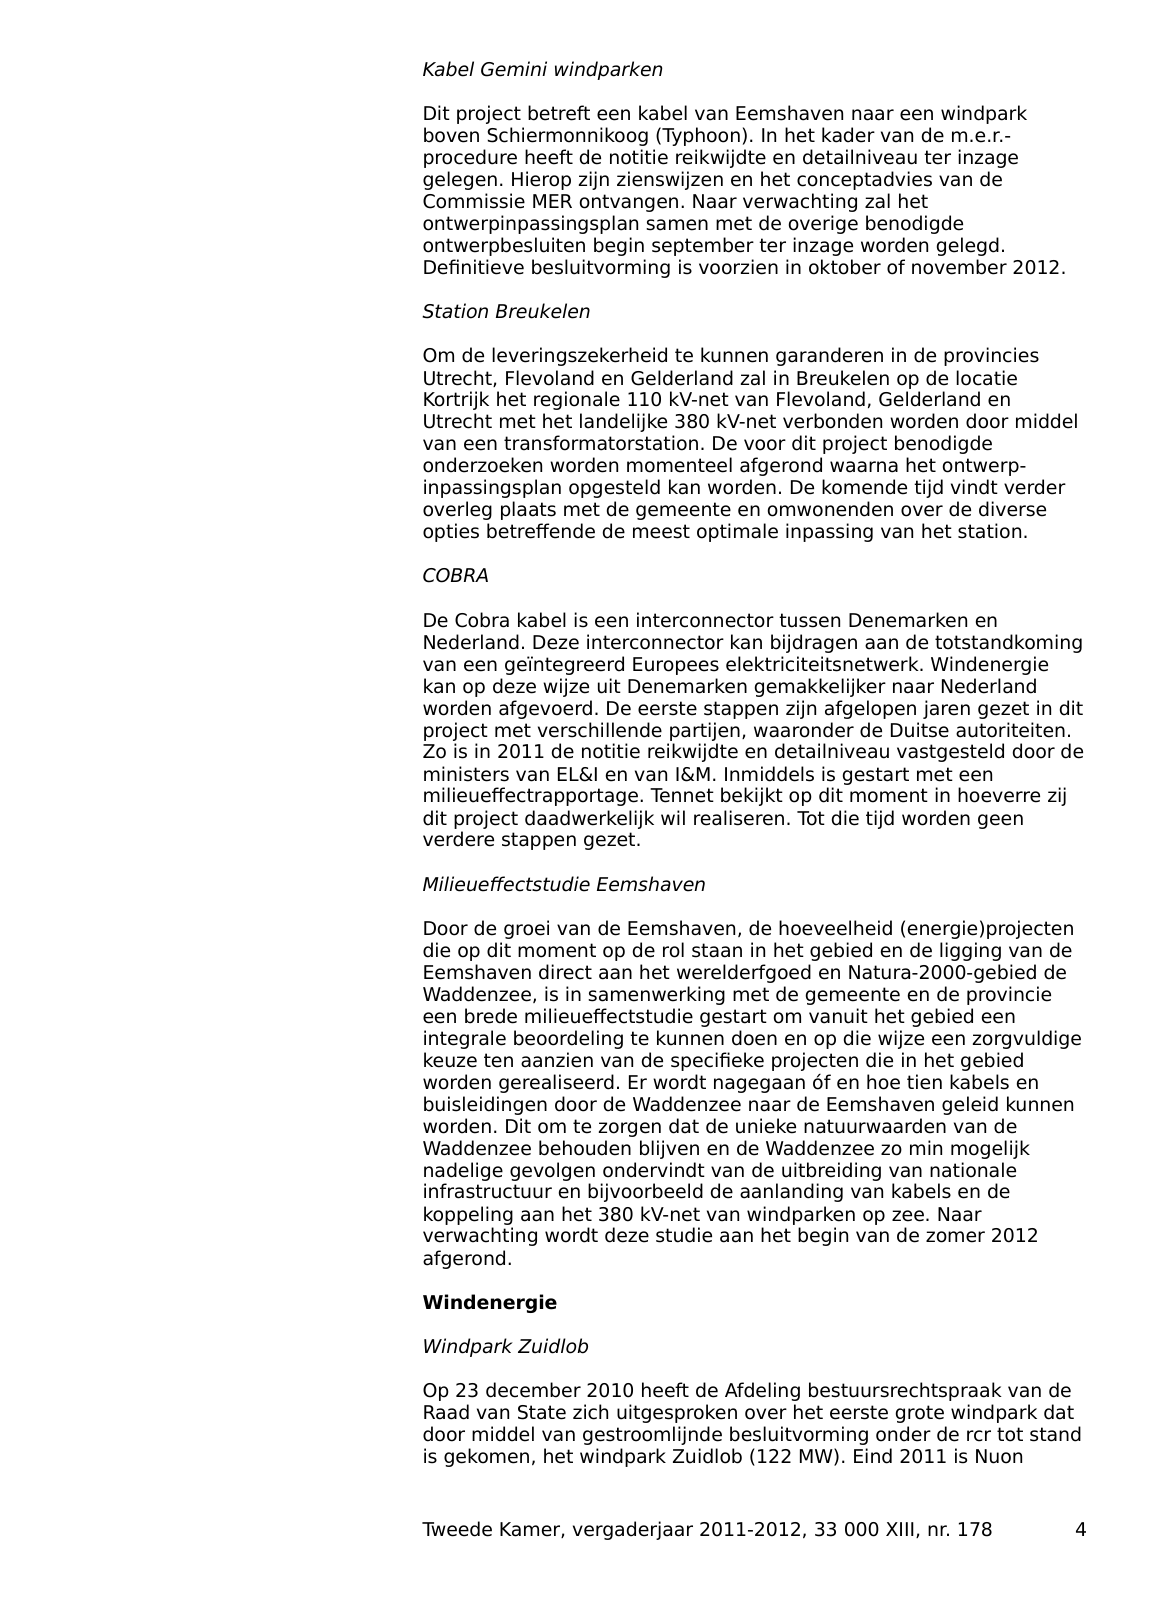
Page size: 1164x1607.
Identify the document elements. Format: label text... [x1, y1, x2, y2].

text Op 23 december 2010 heeft de Afdeling bestuursrechtspraak van de Raad van State zich uitgesproken over het eerste grote windpark dat door middel van gestroomlijnde besluitvorming onder de rcr tot stand is gekomen, het windpark Zuidlob (122 MW). Eind 2011 is Nuon [422, 1380, 1087, 1468]
subtitle Windenergie [422, 1292, 1087, 1313]
subtitle Kabel Gemini windparken [422, 59, 1087, 81]
text De Cobra kabel is een interconnector tussen Denemarken en Nederland. Deze interconnector kan bijdragen aan de totstandkoming van een geïntegreerd Europees elektriciteitsnetwerk. Windenergie kan op deze wijze uit Denemarken gemakkelijker naar Nederland worden afgevoerd. De eerste stappen zijn afgelopen jaren gezet in dit project met verschillende partijen, waaronder de Duitse autoriteiten. Zo is in 2011 de notitie reikwijdte en detailniveau vastgesteld door de ministers van EL&I en van I&M. Inmiddels is gestart met een milieueffectrapportage. Tennet bekijkt op dit moment in hoeverre zij dit project daadwerkelijk wil realiseren. Tot die tijd worden geen verdere stappen gezet. [422, 609, 1087, 851]
subtitle Station Breukelen [422, 301, 1087, 323]
text Om de leveringszekerheid te kunnen garanderen in de provincies Utrecht, Flevoland en Gelderland zal in Breukelen op de locatie Kortrijk het regionale 110 kV-net van Flevoland, Gelderland en Utrecht met het landelijke 380 kV-net verbonden worden door middel van een transformatorstation. De voor dit project benodigde onderzoeken worden momenteel afgerond waarna het ontwerp-inpassingsplan opgesteld kan worden. De komende tijd vindt verder overleg plaats met de gemeente en omwonenden over de diverse opties betreffende de meest optimale inpassing van het station. [422, 345, 1087, 543]
subtitle Milieueffectstudie Eemshaven [422, 873, 1087, 896]
subtitle Windpark Zuidlob [422, 1336, 1087, 1358]
subtitle COBRA [422, 565, 1087, 587]
text Door de groei van de Eemshaven, de hoeveelheid (energie)projecten die op dit moment op de rol staan in het gebied en de ligging van de Eemshaven direct aan het werelderfgoed en Natura-2000-gebied de Waddenzee, is in samenwerking met de gemeente en de provincie een brede milieueffectstudie gestart om vanuit het gebied een integrale beoordeling te kunnen doen en op die wijze een zorgvuldige keuze ten aanzien van de specifieke projecten die in het gebied worden gerealiseerd. Er wordt nagegaan óf en hoe tien kabels en buisleidingen door de Waddenzee naar de Eemshaven geleid kunnen worden. Dit om te zorgen dat de unieke natuurwaarden van de Waddenzee behouden blijven en de Waddenzee zo min mogelijk nadelige gevolgen ondervindt van de uitbreiding van nationale infrastructuur en bijvoorbeeld de aanlanding van kabels en de koppeling aan het 380 kV-net van windparken op zee. Naar verwachting wordt deze studie aan het begin van de zomer 2012 afgerond. [422, 918, 1087, 1269]
text Dit project betreft een kabel van Eemshaven naar een windpark boven Schiermonnikoog (Typhoon). In het kader van de m.e.r.-procedure heeft de notitie reikwijdte en detailniveau ter inzage gelegen. Hierop zijn zienswijzen en het conceptadvies van de Commissie MER ontvangen. Naar verwachting zal het ontwerpinpassingsplan samen met de overige benodigde ontwerpbesluiten begin september ter inzage worden gelegd. Definitieve besluitvorming is voorzien in oktober of november 2012. [422, 103, 1087, 279]
